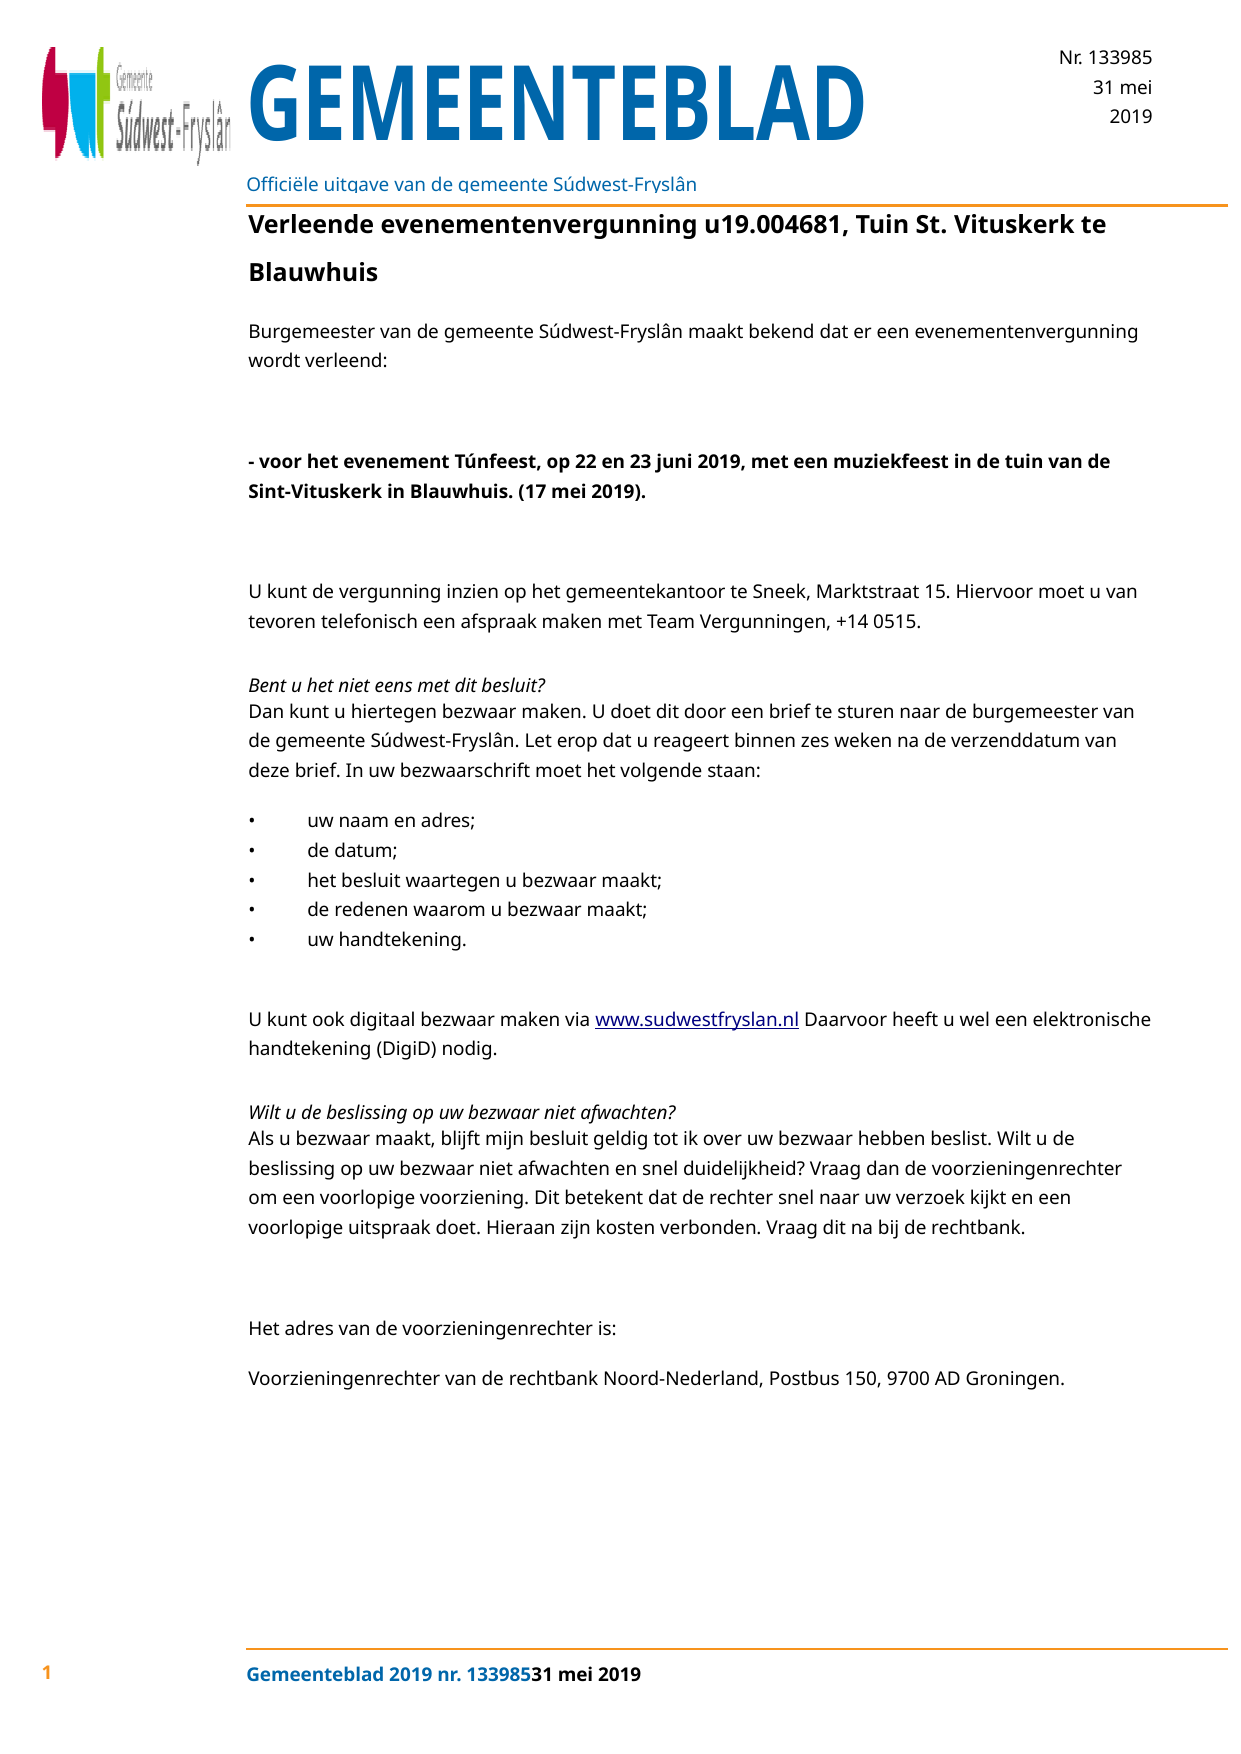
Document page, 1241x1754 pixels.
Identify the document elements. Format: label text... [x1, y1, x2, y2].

picture [41, 47, 231, 172]
list uw naam en adres; [248, 808, 1152, 833]
list de redenen waarom u bezwaar maakt; [248, 896, 1152, 922]
list de datum; [248, 837, 1152, 863]
text Bent u het niet eens met dit besluit? [248, 672, 1152, 698]
text U kunt ook digitaal bezwaar maken via www.sudwestfryslan.nl Daarvoor heeft u wel een elektronische handtekening (DigiD) nodig. [248, 1006, 1152, 1061]
text Dan kunt u hiertegen bezwaar maken. U doet dit door een brief te sturen naar de burgemeester van de gemeente Súdwest-Fryslân. Let erop dat u reageert binnen zes weken na de verzenddatum van deze brief. In uw bezwaarschrift moet het volgende staan: [248, 698, 1152, 783]
text - voor het evenement Túnfeest, op 22 en 23 juni 2019, met een muziekfeest in de tuin van de Sint-Vituskerk in Blauwhuis. (17 mei 2019). [248, 448, 1152, 504]
text Verleende evenementenvergunning u19.004681, Tuin St. Vituskerk te Blauwhuis [248, 207, 1152, 288]
text Voorzieningenrechter van de rechtbank Noord-Nederland, Postbus 150, 9700 AD Groningen. [248, 1365, 1152, 1391]
text Burgemeester van de gemeente Súdwest-Fryslân maakt bekend dat er een evenementenvergunning wordt verleend: [248, 318, 1152, 373]
text U kunt de vergunning inzien op het gemeentekantoor te Sneek, Marktstraat 15. Hiervoor moet u van tevoren telefonisch een afspraak maken met Team Vergunningen, +14 0515. [248, 579, 1152, 634]
text Als u bezwaar maakt, blijft mijn besluit geldig tot ik over uw bezwaar hebben beslist. Wilt u de beslissing op uw bezwaar niet afwachten en snel duidelijkheid? Vraag dan de voorzieningenrechter om een voorlopige voorziening. Dit betekent dat de rechter snel naar uw verzoek kijkt en een voorlopige uitspraak doet. Hieraan zijn kosten verbonden. Vraag dit na bij de rechtbank. [248, 1125, 1152, 1240]
text Het adres van de voorzieningenrechter is: [248, 1315, 1152, 1341]
list het besluit waartegen u bezwaar maakt; [248, 867, 1152, 892]
text Wilt u de beslissing op uw bezwaar niet afwachten? [248, 1099, 1152, 1125]
list uw handtekening. [248, 926, 1152, 952]
